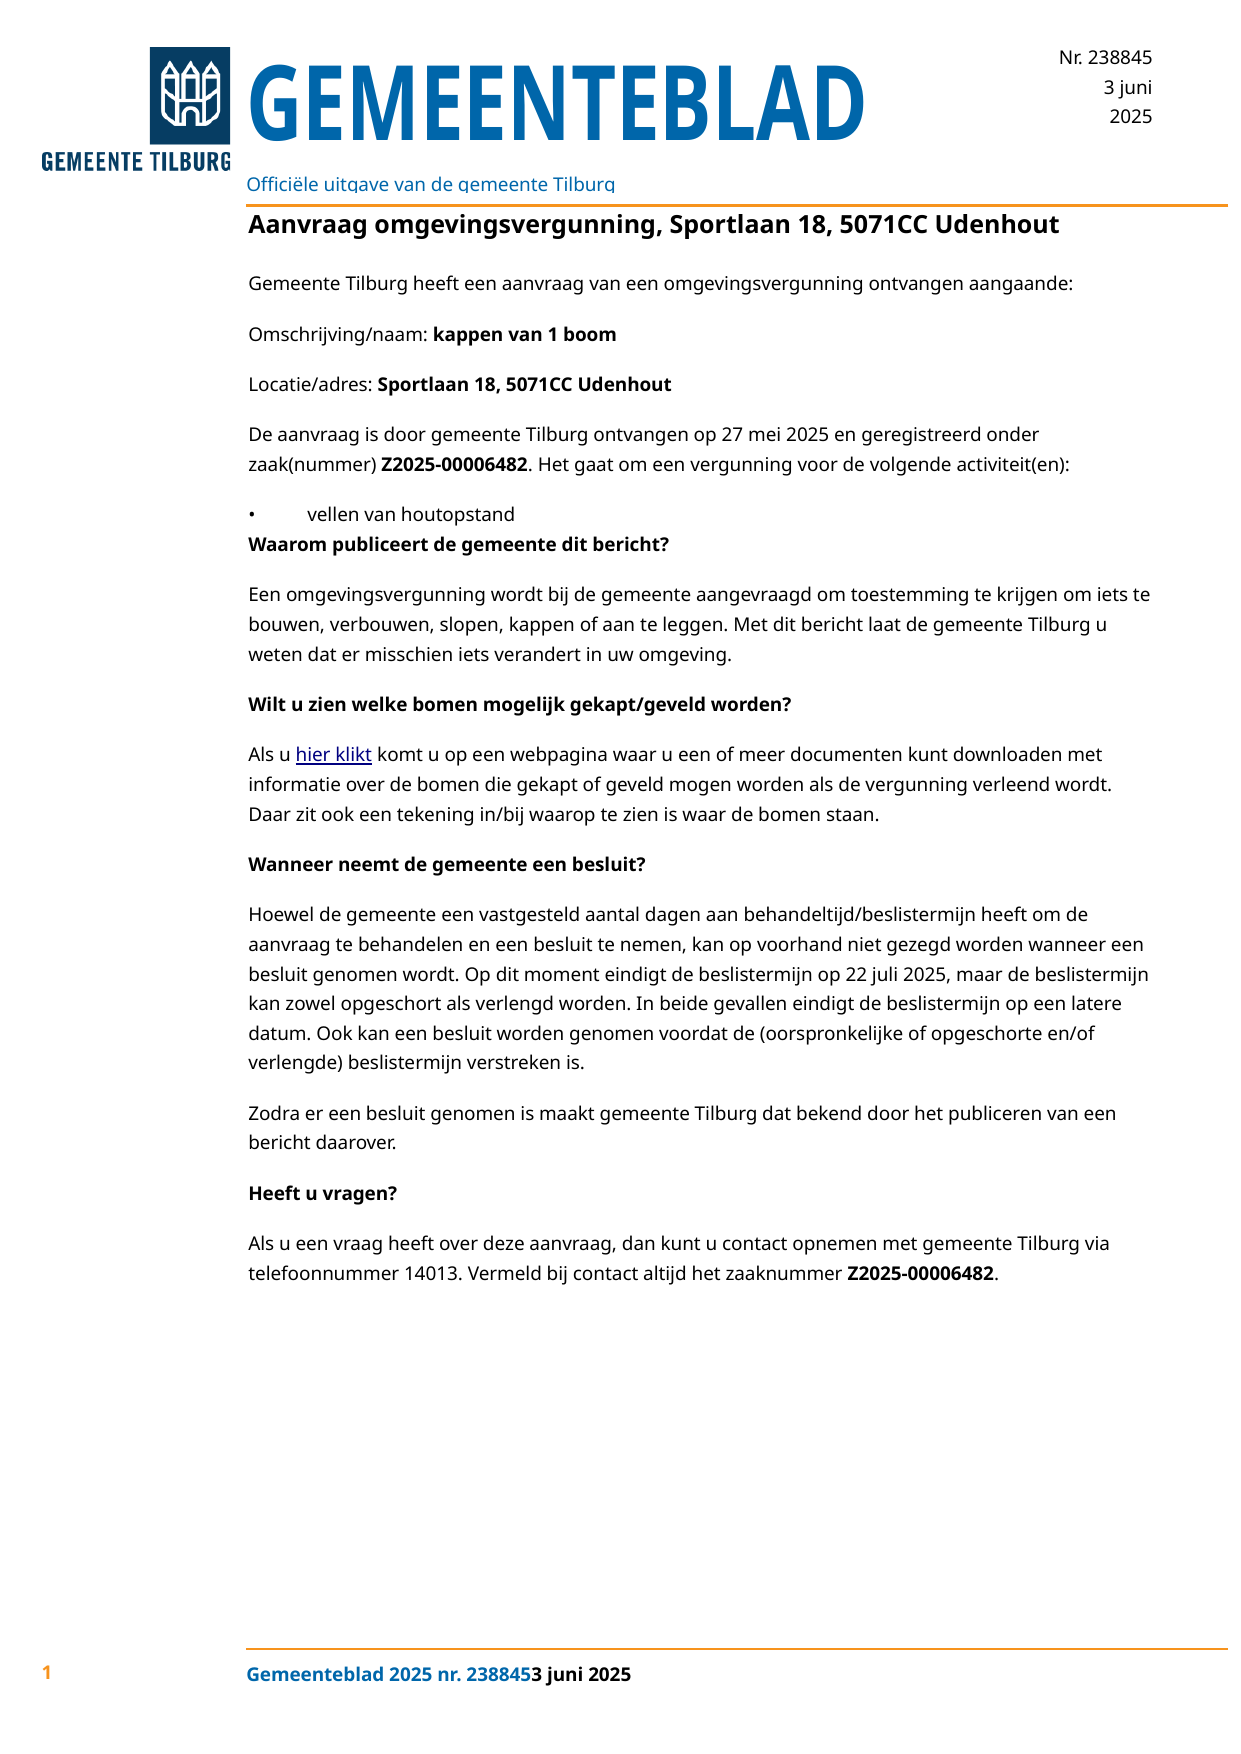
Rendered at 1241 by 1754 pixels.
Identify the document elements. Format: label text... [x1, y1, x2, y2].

text Omschrijving/naam: kappen van 1 boom [248, 321, 1152, 346]
text Als u een vraag heeft over deze aanvraag, dan kunt u contact opnemen met gemeente Tilburg via telefoonnummer 14013. Vermeld bij contact altijd het zaaknummer Z2025-00006482. [248, 1230, 1152, 1286]
text Zodra er een besluit genomen is maakt gemeente Tilburg dat bekend door het publiceren van een bericht daarover. [248, 1100, 1152, 1155]
text Wanneer neemt de gemeente een besluit? [248, 851, 1152, 877]
picture [41, 47, 231, 172]
text Aanvraag omgevingsvergunning, Sportlaan 18, 5071CC Udenhout [248, 207, 1152, 241]
text Een omgevingsvergunning wordt bij de gemeente aangevraagd om toestemming te krijgen om iets te bouwen, verbouwen, slopen, kappen of aan te leggen. Met dit bericht laat de gemeente Tilburg u weten dat er misschien iets verandert in uw omgeving. [248, 582, 1152, 666]
text Heeft u vragen? [248, 1180, 1152, 1206]
text Hoewel de gemeente een vastgesteld aantal dagen aan behandeltijd/beslistermijn heeft om de aanvraag te behandelen en een besluit te nemen, kan op voorhand niet gezegd worden wanneer een besluit genomen wordt. Op dit moment eindigt de beslistermijn op 22 juli 2025, maar de beslistermijn kan zowel opgeschort als verlengd worden. In beide gevallen eindigt de beslistermijn op een latere datum. Ook kan een besluit worden genomen voordat de (oorspronkelijke of opgeschorte en/of verlengde) beslistermijn verstreken is. [248, 902, 1152, 1075]
text Gemeente Tilburg heeft een aanvraag van een omgevingsvergunning ontvangen aangaande: [248, 270, 1152, 296]
text De aanvraag is door gemeente Tilburg ontvangen op 27 mei 2025 en geregistreerd onder zaak(nummer) Z2025-00006482. Het gaat om een vergunning voor de volgende activiteit(en): [248, 422, 1152, 477]
text Als u hier klikt komt u op een webpagina waar u een of meer documenten kunt downloaden met informatie over de bomen die gekapt of geveld mogen worden als de vergunning verleend wordt. Daar zit ook een tekening in/bij waarop te zien is waar de bomen staan. [248, 742, 1152, 826]
text Wilt u zien welke bomen mogelijk gekapt/geveld worden? [248, 691, 1152, 717]
list vellen van houtopstand [248, 502, 1152, 527]
text Waarom publiceert de gemeente dit bericht? [248, 531, 1152, 557]
text Locatie/adres: Sportlaan 18, 5071CC Udenhout [248, 371, 1152, 397]
